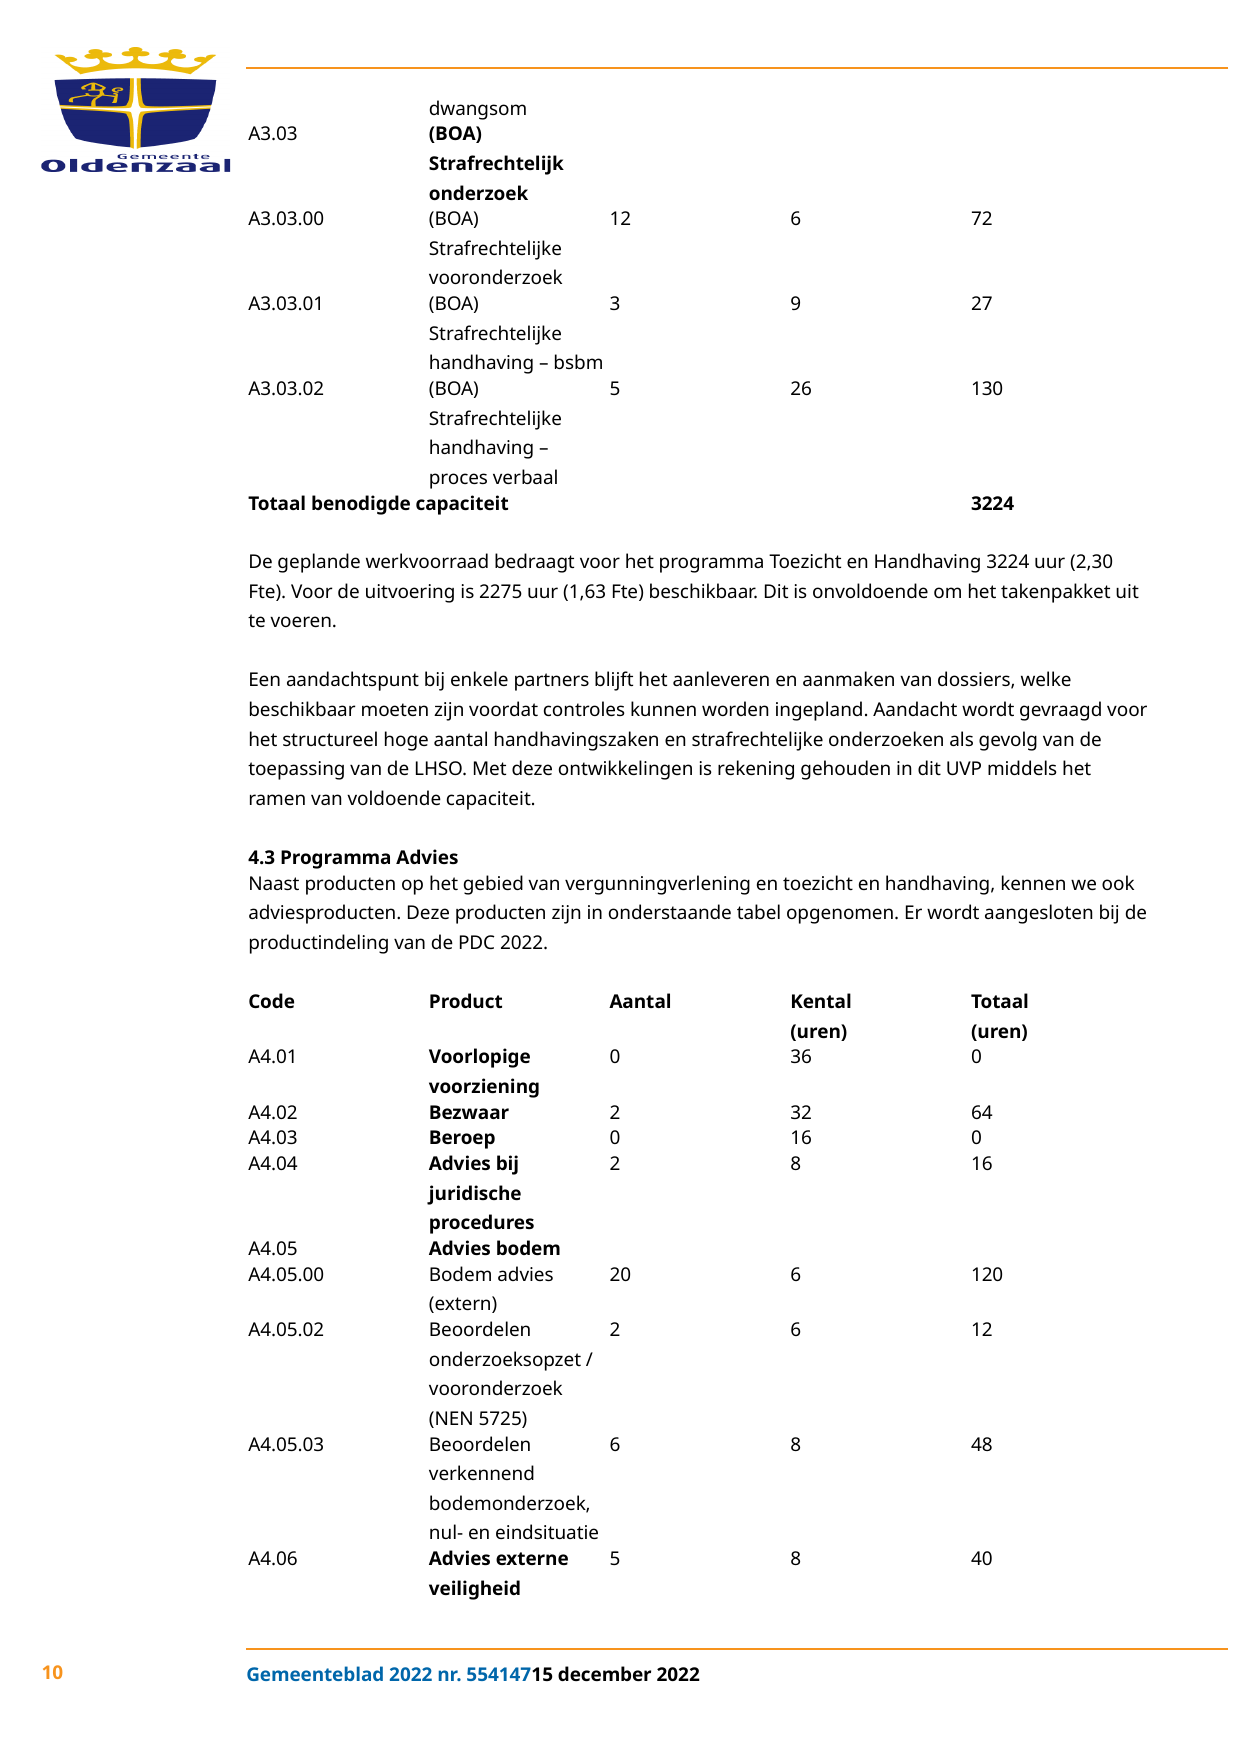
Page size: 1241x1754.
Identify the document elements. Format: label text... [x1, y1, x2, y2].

table_cell [609, 95, 790, 121]
table_cell 130 [971, 375, 1152, 490]
table_cell 32 [790, 1099, 971, 1124]
table_cell 36 [790, 1044, 971, 1099]
text 4.3 Programma Advies [248, 844, 1152, 870]
table_cell A4.06 [248, 1545, 429, 1601]
table_cell 27 [971, 290, 1152, 375]
table_cell Voorlopige voorziening [429, 1044, 609, 1099]
table_cell A4.05.03 [248, 1431, 429, 1545]
table_cell 0 [609, 1044, 790, 1099]
table_cell Beoordelen verkennend bodemonderzoek, nul- en eindsituatie [429, 1431, 609, 1545]
table_header Code [248, 988, 429, 1043]
table_cell 20 [609, 1261, 790, 1316]
table_cell Advies bodem [429, 1235, 609, 1261]
table_cell Advies externe veiligheid [429, 1545, 609, 1601]
table_cell 6 [790, 1316, 971, 1431]
table_cell 8 [790, 1150, 971, 1235]
table_cell (BOA) Strafrechtelijke vooronderzoek [429, 205, 609, 290]
table_cell 5 [609, 1545, 790, 1601]
table_cell A3.03.00 [248, 205, 429, 290]
table_cell Beoordelen onderzoeksopzet / vooronderzoek (NEN 5725) [429, 1316, 609, 1431]
table_cell 2 [609, 1316, 790, 1431]
table_cell A3.03.02 [248, 375, 429, 490]
table_header Product [429, 988, 609, 1043]
table_cell Bezwaar [429, 1099, 609, 1124]
table_cell 48 [971, 1431, 1152, 1545]
table_cell 8 [790, 1545, 971, 1601]
table_cell (BOA) Strafrechtelijk onderzoek [429, 121, 609, 205]
table_cell A4.05 [248, 1235, 429, 1261]
table_cell [790, 1235, 971, 1261]
table_cell 72 [971, 205, 1152, 290]
text Een aandachtspunt bij enkele partners blijft het aanleveren en aanmaken van dossiers, welke beschikbaar moeten zijn voordat controles kunnen worden ingepland. Aandacht wordt gevraagd voor het structureel hoge aantal handhavingszaken en strafrechtelijke onderzoeken als gevolg van de toepassing van de LHSO. Met deze ontwikkelingen is rekening gehouden in dit UVP middels het ramen van voldoende capaciteit. [248, 667, 1152, 811]
table_cell [790, 490, 971, 515]
table_cell 120 [971, 1261, 1152, 1316]
table_cell A3.03.01 [248, 290, 429, 375]
table_cell 12 [971, 1316, 1152, 1431]
table_cell 0 [971, 1125, 1152, 1150]
table_cell 2 [609, 1099, 790, 1124]
table_cell 6 [790, 205, 971, 290]
table_cell (BOA) Strafrechtelijke handhaving – proces verbaal [429, 375, 609, 490]
table_cell 0 [609, 1125, 790, 1150]
table_cell [971, 121, 1152, 205]
table_cell 9 [790, 290, 971, 375]
text Naast producten op het gebied van vergunningverlening en toezicht en handhaving, kennen we ook adviesproducten. Deze producten zijn in onderstaande tabel opgenomen. Er wordt aangesloten bij de productindeling van de PDC 2022. [248, 870, 1152, 955]
table_cell A4.01 [248, 1044, 429, 1099]
table_header Aantal [609, 988, 790, 1043]
table_cell A4.02 [248, 1099, 429, 1124]
table_cell 26 [790, 375, 971, 490]
table_cell 3224 [971, 490, 1152, 515]
table_cell [971, 95, 1152, 121]
table_cell [609, 490, 790, 515]
text De geplande werkvoorraad bedraagt voor het programma Toezicht en Handhaving 3224 uur (2,30 Fte). Voor de uitvoering is 2275 uur (1,63 Fte) beschikbaar. Dit is onvoldoende om het takenpakket uit te voeren. [248, 548, 1152, 633]
table_cell Advies bij juridische procedures [429, 1150, 609, 1235]
table_cell A4.04 [248, 1150, 429, 1235]
table_cell 6 [609, 1431, 790, 1545]
table_cell 40 [971, 1545, 1152, 1601]
table_cell 16 [971, 1150, 1152, 1235]
table_cell Totaal benodigde capaciteit [248, 490, 609, 515]
table_cell 0 [971, 1044, 1152, 1099]
table_cell 12 [609, 205, 790, 290]
table_header Totaal (uren) [971, 988, 1152, 1043]
table_cell [790, 121, 971, 205]
table_cell [971, 1235, 1152, 1261]
table_cell 8 [790, 1431, 971, 1545]
table_cell 3 [609, 290, 790, 375]
table_cell A4.05.00 [248, 1261, 429, 1316]
table_cell A4.03 [248, 1125, 429, 1150]
table_cell dwangsom [429, 95, 609, 121]
table_cell A4.05.02 [248, 1316, 429, 1431]
table_cell 64 [971, 1099, 1152, 1124]
table_cell A3.03 [248, 121, 429, 205]
table_cell 16 [790, 1125, 971, 1150]
table_header Kental (uren) [790, 988, 971, 1043]
table_cell 2 [609, 1150, 790, 1235]
table_cell [609, 121, 790, 205]
table_cell [790, 95, 971, 121]
table_cell Beroep [429, 1125, 609, 1150]
table_cell (BOA) Strafrechtelijke handhaving – bsbm [429, 290, 609, 375]
table_cell [609, 1235, 790, 1261]
picture [41, 47, 231, 172]
table_cell Bodem advies (extern) [429, 1261, 609, 1316]
table_cell 5 [609, 375, 790, 490]
table_cell 6 [790, 1261, 971, 1316]
table_cell [248, 95, 429, 121]
